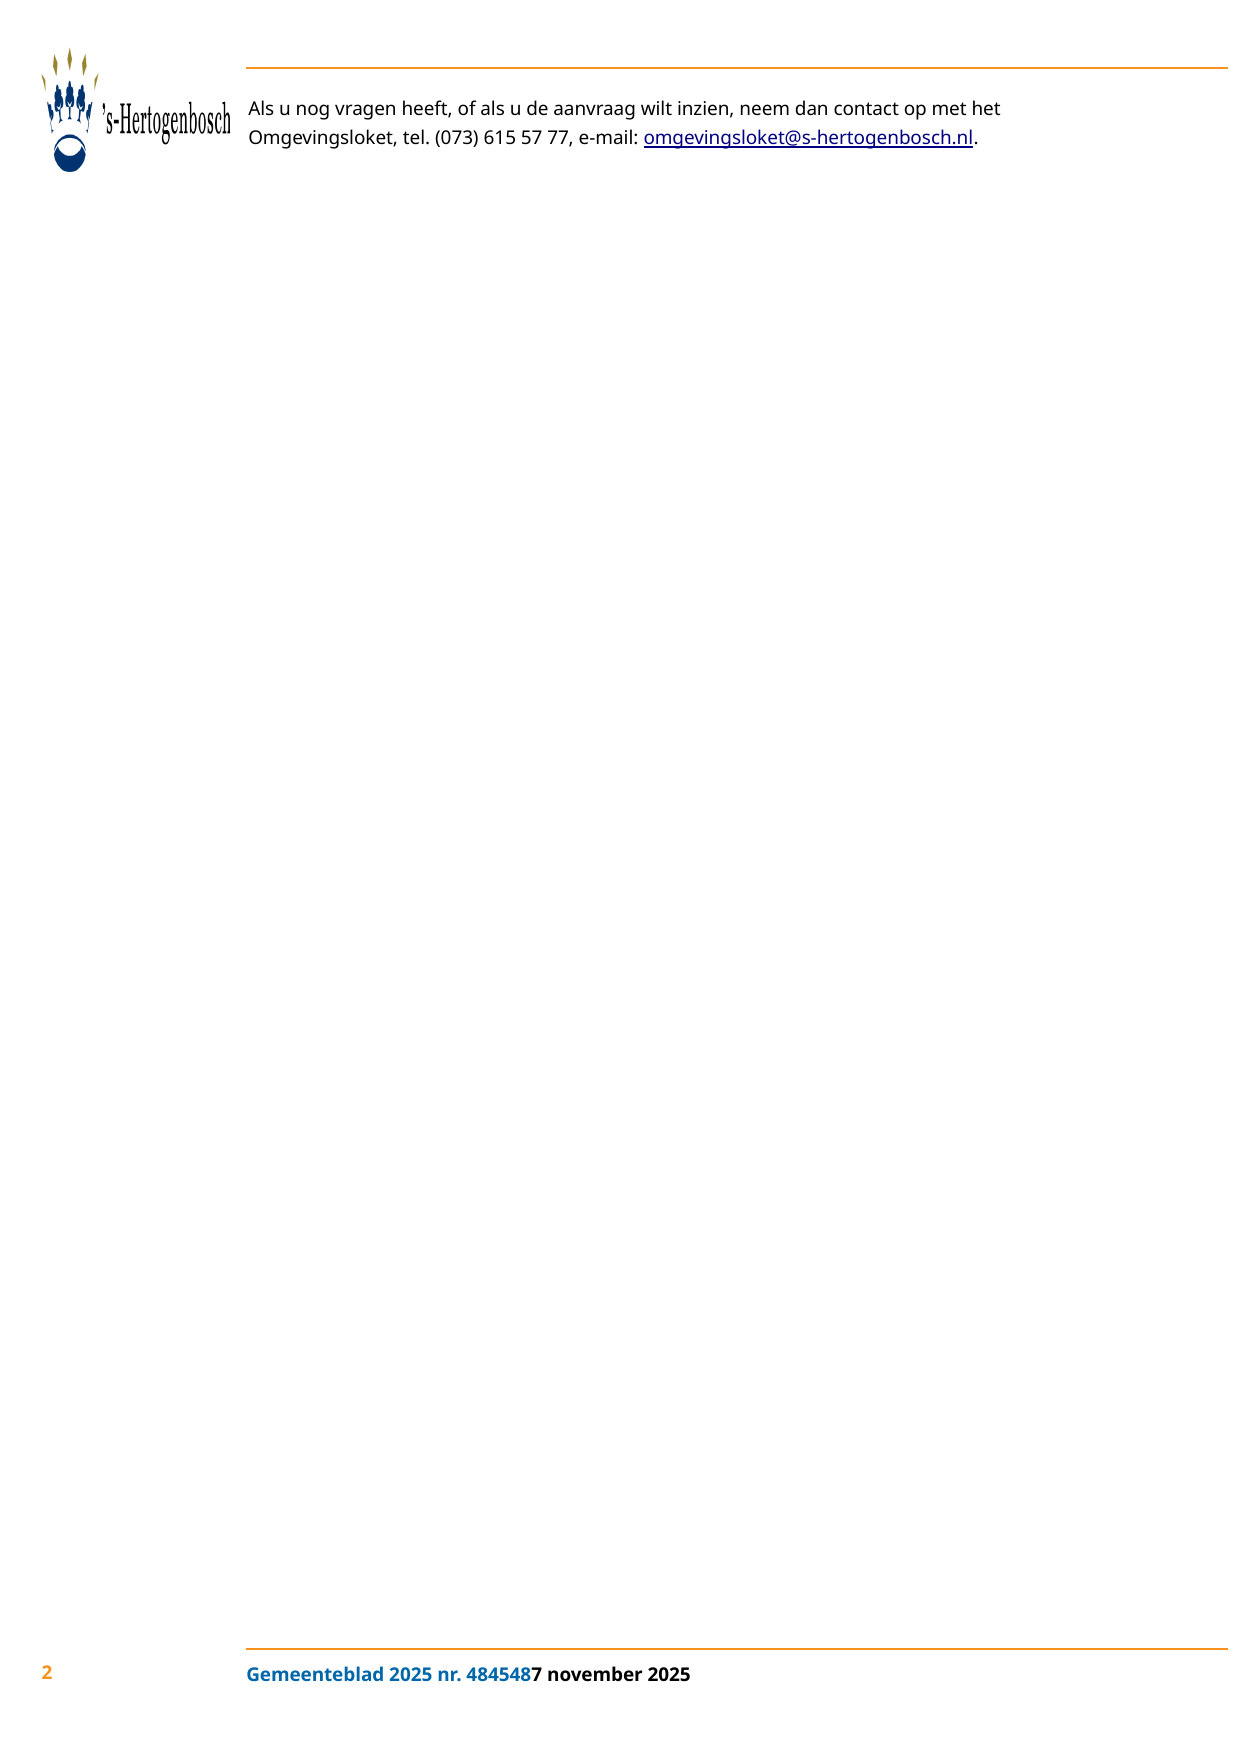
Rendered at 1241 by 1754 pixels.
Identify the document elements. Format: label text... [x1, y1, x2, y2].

text Als u nog vragen heeft, of als u de aanvraag wilt inzien, neem dan contact op met het Omgevingsloket, tel. (073) 615 57 77, e-mail: omgevingsloket@s-hertogenbosch.nl. [248, 95, 1152, 150]
picture [41, 47, 231, 172]
